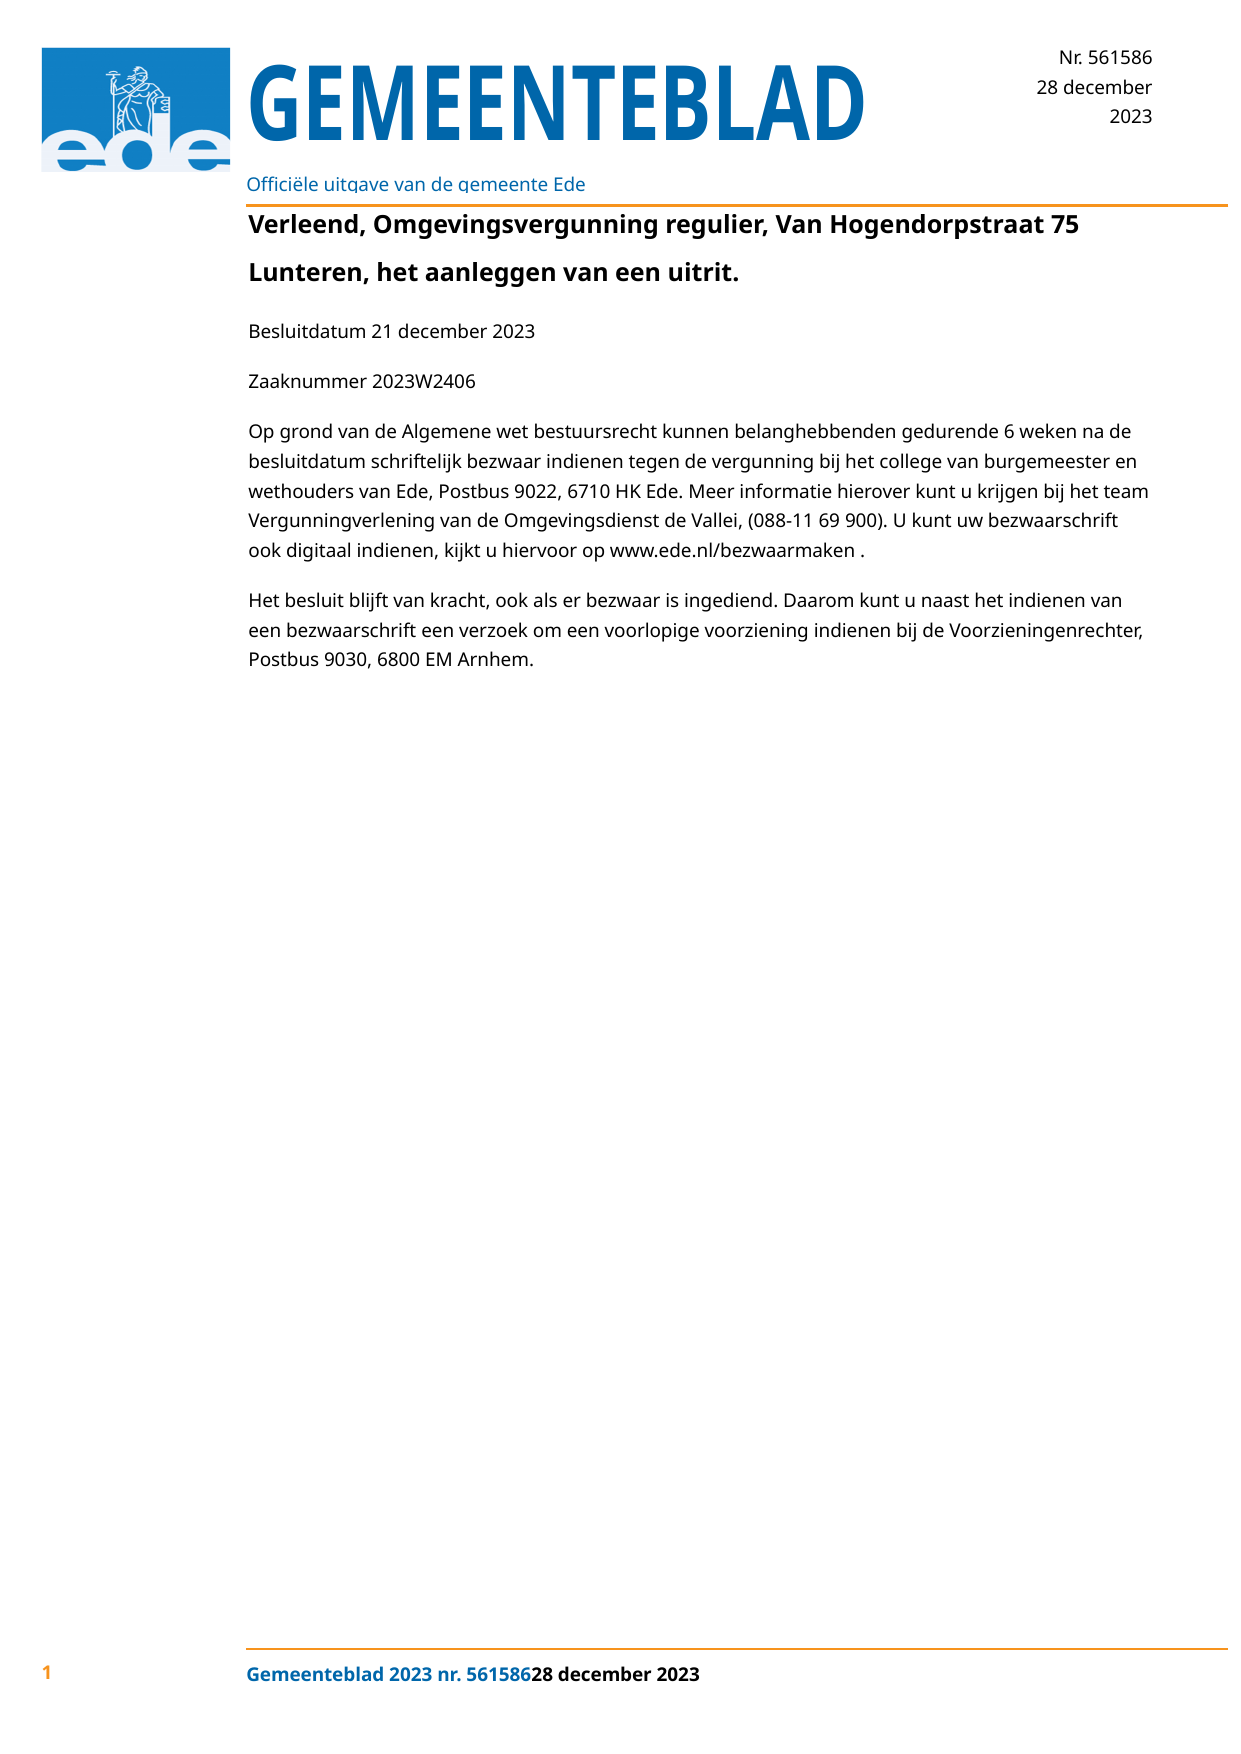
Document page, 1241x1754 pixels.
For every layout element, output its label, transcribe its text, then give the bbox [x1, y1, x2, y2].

text Zaaknummer 2023W2406 [248, 368, 1152, 394]
picture [41, 47, 231, 172]
text Verleend, Omgevingsvergunning regulier, Van Hogendorpstraat 75 Lunteren, het aanleggen van een uitrit. [248, 207, 1152, 288]
text Besluitdatum 21 december 2023 [248, 318, 1152, 344]
text Het besluit blijft van kracht, ook als er bezwaar is ingediend. Daarom kunt u naast het indienen van een bezwaarschrift een verzoek om een voorlopige voorziening indienen bij de Voorzieningenrechter, Postbus 9030, 6800 EM Arnhem. [248, 587, 1152, 672]
text Op grond van de Algemene wet bestuursrecht kunnen belanghebbenden gedurende 6 weken na de besluitdatum schriftelijk bezwaar indienen tegen de vergunning bij het college van burgemeester en wethouders van Ede, Postbus 9022, 6710 HK Ede. Meer informatie hierover kunt u krijgen bij het team Vergunningverlening van de Omgevingsdienst de Vallei, (088-11 69 900). U kunt uw bezwaarschrift ook digitaal indienen, kijkt u hiervoor op www.ede.nl/bezwaarmaken . [248, 419, 1152, 563]
